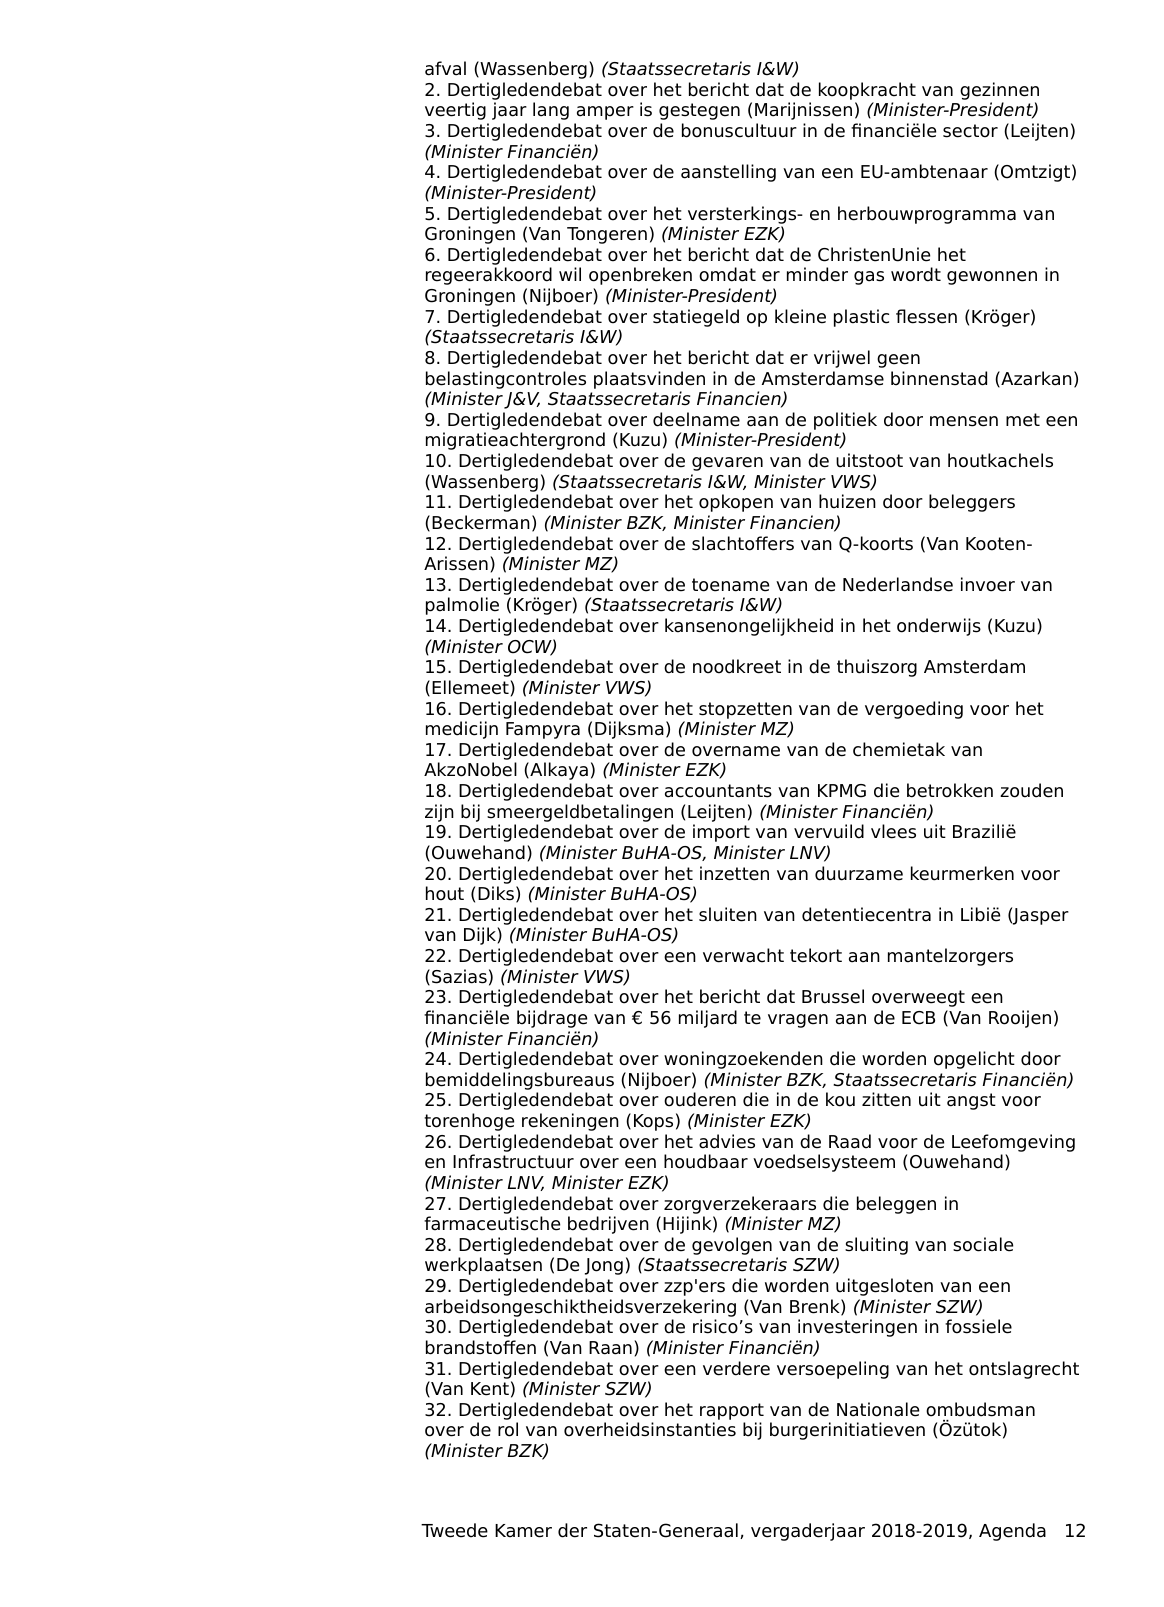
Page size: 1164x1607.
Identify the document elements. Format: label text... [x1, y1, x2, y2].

table_cell 2. Dertigledendebat over het bericht dat de koopkracht van gezinnen veertig jaar lang amper is gestegen (Marijnissen) (Minister-President) [418, 80, 1087, 121]
table_cell 25. Dertigledendebat over ouderen die in de kou zitten uit angst voor torenhoge rekeningen (Kops) (Minister EZK) [418, 1090, 1087, 1132]
table_cell [401, 905, 418, 946]
table_cell [401, 80, 418, 121]
table_cell [77, 1194, 401, 1235]
table_cell [401, 307, 418, 348]
table_cell [77, 1400, 401, 1462]
table_cell [401, 616, 418, 657]
table_cell 14. Dertigledendebat over kansenongelijkheid in het onderwijs (Kuzu) (Minister OCW) [418, 616, 1087, 657]
table_cell [77, 80, 401, 121]
table_cell [77, 781, 401, 822]
table_cell 5. Dertigledendebat over het versterkings- en herbouwprogramma van Groningen (Van Tongeren) (Minister EZK) [418, 204, 1087, 245]
table_cell [77, 1276, 401, 1317]
table_cell 8. Dertigledendebat over het bericht dat er vrijwel geen belastingcontroles plaatsvinden in de Amsterdamse binnenstad (Azarkan) (Minister J&V, Staatssecretaris Financien) [418, 348, 1087, 410]
table_cell 32. Dertigledendebat over het rapport van de Nationale ombudsman over de rol van overheidsinstanties bij burgerinitiatieven (Özütok) (Minister BZK) [418, 1400, 1087, 1462]
table_cell [401, 1090, 418, 1132]
table_cell 3. Dertigledendebat over de bonuscultuur in de financiële sector (Leijten) (Minister Financiën) [418, 121, 1087, 162]
table_cell [77, 1132, 401, 1193]
table_cell [77, 575, 401, 616]
table_cell [77, 1090, 401, 1132]
table_cell 18. Dertigledendebat over accountants van KPMG die betrokken zouden zijn bij smeergeldbetalingen (Leijten) (Minister Financiën) [418, 781, 1087, 822]
table_cell [77, 451, 401, 492]
table_cell 7. Dertigledendebat over statiegeld op kleine plastic flessen (Kröger) (Staatssecretaris I&W) [418, 307, 1087, 348]
table_cell [77, 616, 401, 657]
table_cell [77, 987, 401, 1049]
table_cell [401, 740, 418, 781]
table_cell 23. Dertigledendebat over het bericht dat Brussel overweegt een financiële bijdrage van € 56 miljard te vragen aan de ECB (Van Rooijen) (Minister Financiën) [418, 987, 1087, 1049]
table_cell [401, 1317, 418, 1358]
table_cell [401, 245, 418, 307]
table_cell [401, 1400, 418, 1462]
table_cell 26. Dertigledendebat over het advies van de Raad voor de Leefomgeving en Infrastructuur over een houdbaar voedselsysteem (Ouwehand) (Minister LNV, Minister EZK) [418, 1132, 1087, 1193]
table_cell 19. Dertigledendebat over de import van vervuild vlees uit Brazilië (Ouwehand) (Minister BuHA-OS, Minister LNV) [418, 822, 1087, 863]
table_cell 15. Dertigledendebat over de noodkreet in de thuiszorg Amsterdam (Ellemeet) (Minister VWS) [418, 657, 1087, 698]
table_cell [401, 534, 418, 575]
table_cell [77, 1049, 401, 1090]
table_cell [77, 699, 401, 740]
table_cell [77, 245, 401, 307]
table_cell [77, 1317, 401, 1358]
table_cell [77, 946, 401, 987]
table_cell [77, 162, 401, 203]
table_cell 30. Dertigledendebat over de risico’s van investeringen in fossiele brandstoffen (Van Raan) (Minister Financiën) [418, 1317, 1087, 1358]
table_cell [401, 822, 418, 863]
table_cell [77, 905, 401, 946]
table_cell [401, 987, 418, 1049]
table_cell [401, 121, 418, 162]
table_cell [401, 1359, 418, 1400]
table_cell 11. Dertigledendebat over het opkopen van huizen door beleggers (Beckerman) (Minister BZK, Minister Financien) [418, 492, 1087, 533]
table_cell 9. Dertigledendebat over deelname aan de politiek door mensen met een migratieachtergrond (Kuzu) (Minister-President) [418, 410, 1087, 451]
table_cell 4. Dertigledendebat over de aanstelling van een EU-ambtenaar (Omtzigt) (Minister-President) [418, 162, 1087, 203]
table_cell [401, 451, 418, 492]
table_cell [77, 492, 401, 533]
table_cell 21. Dertigledendebat over het sluiten van detentiecentra in Libië (Jasper van Dijk) (Minister BuHA-OS) [418, 905, 1087, 946]
table_cell [401, 657, 418, 698]
table_cell [401, 204, 418, 245]
table_cell [401, 162, 418, 203]
table_cell [401, 1132, 418, 1193]
table_cell [77, 822, 401, 863]
table_cell [401, 946, 418, 987]
table_cell [401, 59, 418, 80]
table_cell [77, 59, 401, 80]
table_cell [401, 1276, 418, 1317]
table_cell 31. Dertigledendebat over een verdere versoepeling van het ontslagrecht (Van Kent) (Minister SZW) [418, 1359, 1087, 1400]
table_cell 6. Dertigledendebat over het bericht dat de ChristenUnie het regeerakkoord wil openbreken omdat er minder gas wordt gewonnen in Groningen (Nijboer) (Minister-President) [418, 245, 1087, 307]
table_cell [77, 307, 401, 348]
table_cell [401, 1235, 418, 1276]
table_cell 16. Dertigledendebat over het stopzetten van de vergoeding voor het medicijn Fampyra (Dijksma) (Minister MZ) [418, 699, 1087, 740]
table_cell [77, 348, 401, 410]
table_cell [401, 1049, 418, 1090]
table_cell [401, 348, 418, 410]
table_cell 28. Dertigledendebat over de gevolgen van de sluiting van sociale werkplaatsen (De Jong) (Staatssecretaris SZW) [418, 1235, 1087, 1276]
table_cell [401, 410, 418, 451]
table_cell [401, 492, 418, 533]
table_cell [401, 575, 418, 616]
table_cell 24. Dertigledendebat over woningzoekenden die worden opgelicht door bemiddelingsbureaus (Nijboer) (Minister BZK, Staatssecretaris Financiën) [418, 1049, 1087, 1090]
table_cell [77, 740, 401, 781]
table_cell 27. Dertigledendebat over zorgverzekeraars die beleggen in farmaceutische bedrijven (Hijink) (Minister MZ) [418, 1194, 1087, 1235]
table_cell 12. Dertigledendebat over de slachtoffers van Q-koorts (Van Kooten-Arissen) (Minister MZ) [418, 534, 1087, 575]
table_cell [77, 204, 401, 245]
table_cell 13. Dertigledendebat over de toename van de Nederlandse invoer van palmolie (Kröger) (Staatssecretaris I&W) [418, 575, 1087, 616]
table_cell [77, 864, 401, 905]
table_cell [77, 657, 401, 698]
table_cell [401, 864, 418, 905]
table_cell [401, 699, 418, 740]
table_cell 22. Dertigledendebat over een verwacht tekort aan mantelzorgers (Sazias) (Minister VWS) [418, 946, 1087, 987]
table_cell [77, 410, 401, 451]
table_cell 29. Dertigledendebat over zzp'ers die worden uitgesloten van een arbeidsongeschiktheidsverzekering (Van Brenk) (Minister SZW) [418, 1276, 1087, 1317]
table_cell 10. Dertigledendebat over de gevaren van de uitstoot van houtkachels (Wassenberg) (Staatssecretaris I&W, Minister VWS) [418, 451, 1087, 492]
table_cell [77, 1235, 401, 1276]
table_cell [77, 1359, 401, 1400]
table_cell [401, 1194, 418, 1235]
table_cell [77, 121, 401, 162]
table_cell 17. Dertigledendebat over de overname van de chemietak van AkzoNobel (Alkaya) (Minister EZK) [418, 740, 1087, 781]
table_cell 20. Dertigledendebat over het inzetten van duurzame keurmerken voor hout (Diks) (Minister BuHA-OS) [418, 864, 1087, 905]
table_cell afval (Wassenberg) (Staatssecretaris I&W) [418, 59, 1087, 80]
table_cell [401, 781, 418, 822]
table_cell [77, 534, 401, 575]
